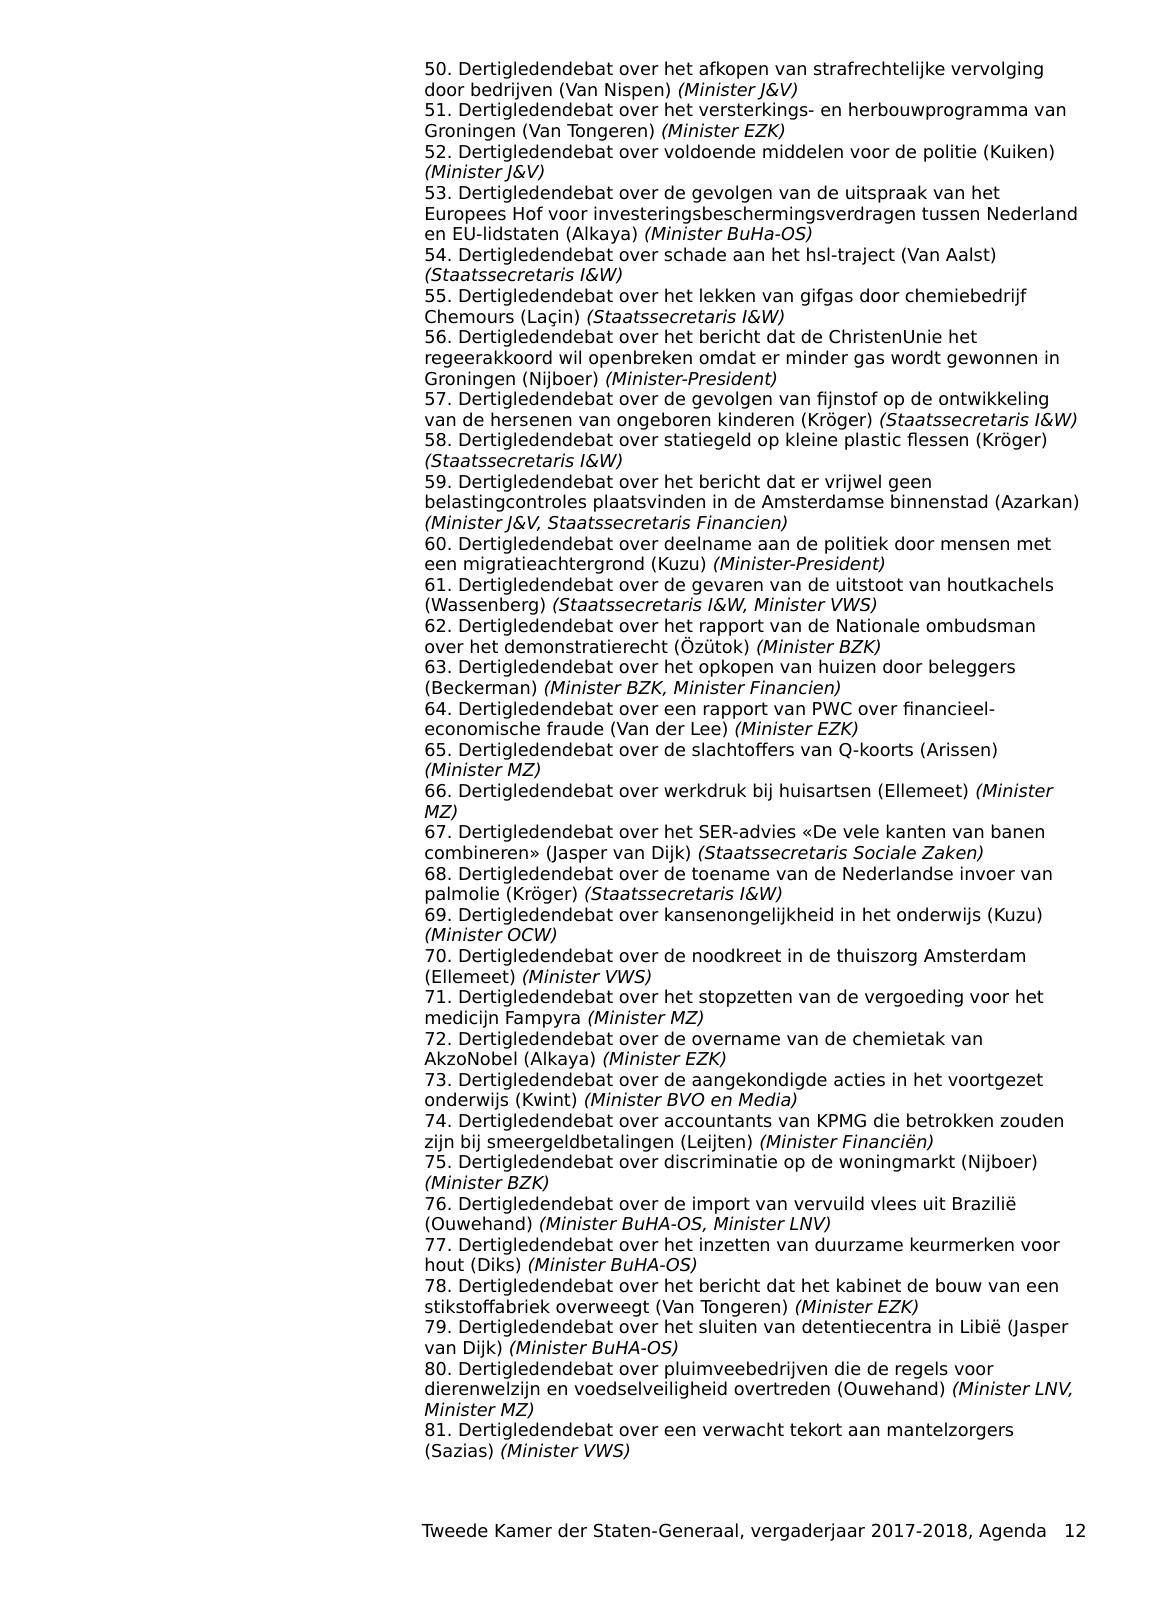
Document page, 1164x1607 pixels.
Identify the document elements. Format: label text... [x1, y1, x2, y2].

table_cell 51. Dertigledendebat over het versterkings- en herbouwprogramma van Groningen (Van Tongeren) (Minister EZK) [418, 100, 1087, 142]
table_cell [77, 142, 401, 183]
table_cell 66. Dertigledendebat over werkdruk bij huisartsen (Ellemeet) (Minister MZ) [418, 781, 1087, 822]
table_cell [401, 987, 418, 1028]
table_cell 79. Dertigledendebat over het sluiten van detentiecentra in Libië (Jasper van Dijk) (Minister BuHA-OS) [418, 1317, 1087, 1358]
table_cell [401, 781, 418, 822]
table_cell [77, 616, 401, 657]
table_cell [401, 616, 418, 657]
table_cell [77, 822, 401, 863]
table_cell 55. Dertigledendebat over het lekken van gifgas door chemiebedrijf Chemours (Laçin) (Staatssecretaris I&W) [418, 286, 1087, 327]
table_cell [77, 1276, 401, 1317]
table_cell [401, 864, 418, 905]
table_cell [77, 575, 401, 616]
table_cell 69. Dertigledendebat over kansenongelijkheid in het onderwijs (Kuzu) (Minister OCW) [418, 905, 1087, 946]
table_cell [77, 905, 401, 946]
table_cell 63. Dertigledendebat over het opkopen van huizen door beleggers (Beckerman) (Minister BZK, Minister Financien) [418, 657, 1087, 698]
table_cell [77, 327, 401, 389]
table_cell [77, 389, 401, 430]
table_cell 80. Dertigledendebat over pluimveebedrijven die de regels voor dierenwelzijn en voedselveiligheid overtreden (Ouwehand) (Minister LNV, Minister MZ) [418, 1359, 1087, 1420]
table_cell [401, 657, 418, 698]
table_cell [77, 1152, 401, 1193]
table_cell 53. Dertigledendebat over de gevolgen van de uitspraak van het Europees Hof voor investeringsbeschermingsverdragen tussen Nederland en EU-lidstaten (Alkaya) (Minister BuHa-OS) [418, 183, 1087, 245]
table_cell [401, 1194, 418, 1235]
table_cell [401, 699, 418, 740]
table_cell [77, 864, 401, 905]
table_cell [77, 59, 401, 100]
table_cell 81. Dertigledendebat over een verwacht tekort aan mantelzorgers (Sazias) (Minister VWS) [418, 1420, 1087, 1462]
table_cell 61. Dertigledendebat over de gevaren van de uitstoot van houtkachels (Wassenberg) (Staatssecretaris I&W, Minister VWS) [418, 575, 1087, 616]
table_cell [401, 183, 418, 245]
table_cell [401, 1276, 418, 1317]
table_cell [401, 389, 418, 430]
table_cell [401, 327, 418, 389]
table_cell 59. Dertigledendebat over het bericht dat er vrijwel geen belastingcontroles plaatsvinden in de Amsterdamse binnenstad (Azarkan) (Minister J&V, Staatssecretaris Financien) [418, 472, 1087, 533]
table_cell [77, 1420, 401, 1462]
table_cell 72. Dertigledendebat over de overname van de chemietak van AkzoNobel (Alkaya) (Minister EZK) [418, 1029, 1087, 1070]
table_cell [77, 245, 401, 286]
table_cell [401, 1317, 418, 1358]
table_cell 60. Dertigledendebat over deelname aan de politiek door mensen met een migratieachtergrond (Kuzu) (Minister-President) [418, 534, 1087, 575]
table_cell [401, 286, 418, 327]
table_cell [401, 472, 418, 533]
table_cell [77, 286, 401, 327]
table_cell 70. Dertigledendebat over de noodkreet in de thuiszorg Amsterdam (Ellemeet) (Minister VWS) [418, 946, 1087, 987]
table_cell [77, 1194, 401, 1235]
table_cell 78. Dertigledendebat over het bericht dat het kabinet de bouw van een stikstoffabriek overweegt (Van Tongeren) (Minister EZK) [418, 1276, 1087, 1317]
table_cell [401, 430, 418, 472]
table_cell 77. Dertigledendebat over het inzetten van duurzame keurmerken voor hout (Diks) (Minister BuHA-OS) [418, 1235, 1087, 1276]
table_cell [401, 1152, 418, 1193]
table_cell [77, 987, 401, 1028]
table_cell 52. Dertigledendebat over voldoende middelen voor de politie (Kuiken) (Minister J&V) [418, 142, 1087, 183]
table_cell [77, 699, 401, 740]
table_cell [401, 946, 418, 987]
table_cell 75. Dertigledendebat over discriminatie op de woningmarkt (Nijboer) (Minister BZK) [418, 1152, 1087, 1193]
table_cell 65. Dertigledendebat over de slachtoffers van Q-koorts (Arissen) (Minister MZ) [418, 740, 1087, 781]
table_cell [401, 905, 418, 946]
table_cell 71. Dertigledendebat over het stopzetten van de vergoeding voor het medicijn Fampyra (Minister MZ) [418, 987, 1087, 1028]
table_cell [77, 1111, 401, 1152]
table_cell 54. Dertigledendebat over schade aan het hsl-traject (Van Aalst) (Staatssecretaris I&W) [418, 245, 1087, 286]
table_cell 58. Dertigledendebat over statiegeld op kleine plastic flessen (Kröger) (Staatssecretaris I&W) [418, 430, 1087, 472]
table_cell [77, 183, 401, 245]
table_cell [401, 100, 418, 142]
table_cell 67. Dertigledendebat over het SER-advies «De vele kanten van banen combineren» (Jasper van Dijk) (Staatssecretaris Sociale Zaken) [418, 822, 1087, 863]
table_cell 64. Dertigledendebat over een rapport van PWC over financieel-economische fraude (Van der Lee) (Minister EZK) [418, 699, 1087, 740]
table_cell 56. Dertigledendebat over het bericht dat de ChristenUnie het regeerakkoord wil openbreken omdat er minder gas wordt gewonnen in Groningen (Nijboer) (Minister-President) [418, 327, 1087, 389]
table_cell [401, 245, 418, 286]
table_cell 76. Dertigledendebat over de import van vervuild vlees uit Brazilië (Ouwehand) (Minister BuHA-OS, Minister LNV) [418, 1194, 1087, 1235]
table_cell [77, 472, 401, 533]
table_cell [77, 657, 401, 698]
table_cell [77, 1359, 401, 1420]
table_cell [77, 1070, 401, 1111]
table_cell [77, 946, 401, 987]
table_cell [401, 740, 418, 781]
table_cell 68. Dertigledendebat over de toename van de Nederlandse invoer van palmolie (Kröger) (Staatssecretaris I&W) [418, 864, 1087, 905]
table_cell 73. Dertigledendebat over de aangekondigde acties in het voortgezet onderwijs (Kwint) (Minister BVO en Media) [418, 1070, 1087, 1111]
table_cell [401, 1111, 418, 1152]
table_cell 62. Dertigledendebat over het rapport van de Nationale ombudsman over het demonstratierecht (Özütok) (Minister BZK) [418, 616, 1087, 657]
table_cell [401, 822, 418, 863]
table_cell [77, 534, 401, 575]
table_cell [401, 142, 418, 183]
table_cell [401, 1420, 418, 1462]
table_cell 50. Dertigledendebat over het afkopen van strafrechtelijke vervolging door bedrijven (Van Nispen) (Minister J&V) [418, 59, 1087, 100]
table_cell [401, 59, 418, 100]
table_cell [401, 1070, 418, 1111]
table_cell [401, 534, 418, 575]
table_cell [401, 1029, 418, 1070]
table_cell [77, 430, 401, 472]
table_cell [77, 1317, 401, 1358]
table_cell [77, 100, 401, 142]
table_cell 74. Dertigledendebat over accountants van KPMG die betrokken zouden zijn bij smeergeldbetalingen (Leijten) (Minister Financiën) [418, 1111, 1087, 1152]
table_cell [77, 1235, 401, 1276]
table_cell [401, 575, 418, 616]
table_cell [401, 1235, 418, 1276]
table_cell [77, 740, 401, 781]
table_cell 57. Dertigledendebat over de gevolgen van fijnstof op de ontwikkeling van de hersenen van ongeboren kinderen (Kröger) (Staatssecretaris I&W) [418, 389, 1087, 430]
table_cell [77, 1029, 401, 1070]
table_cell [77, 781, 401, 822]
table_cell [401, 1359, 418, 1420]
